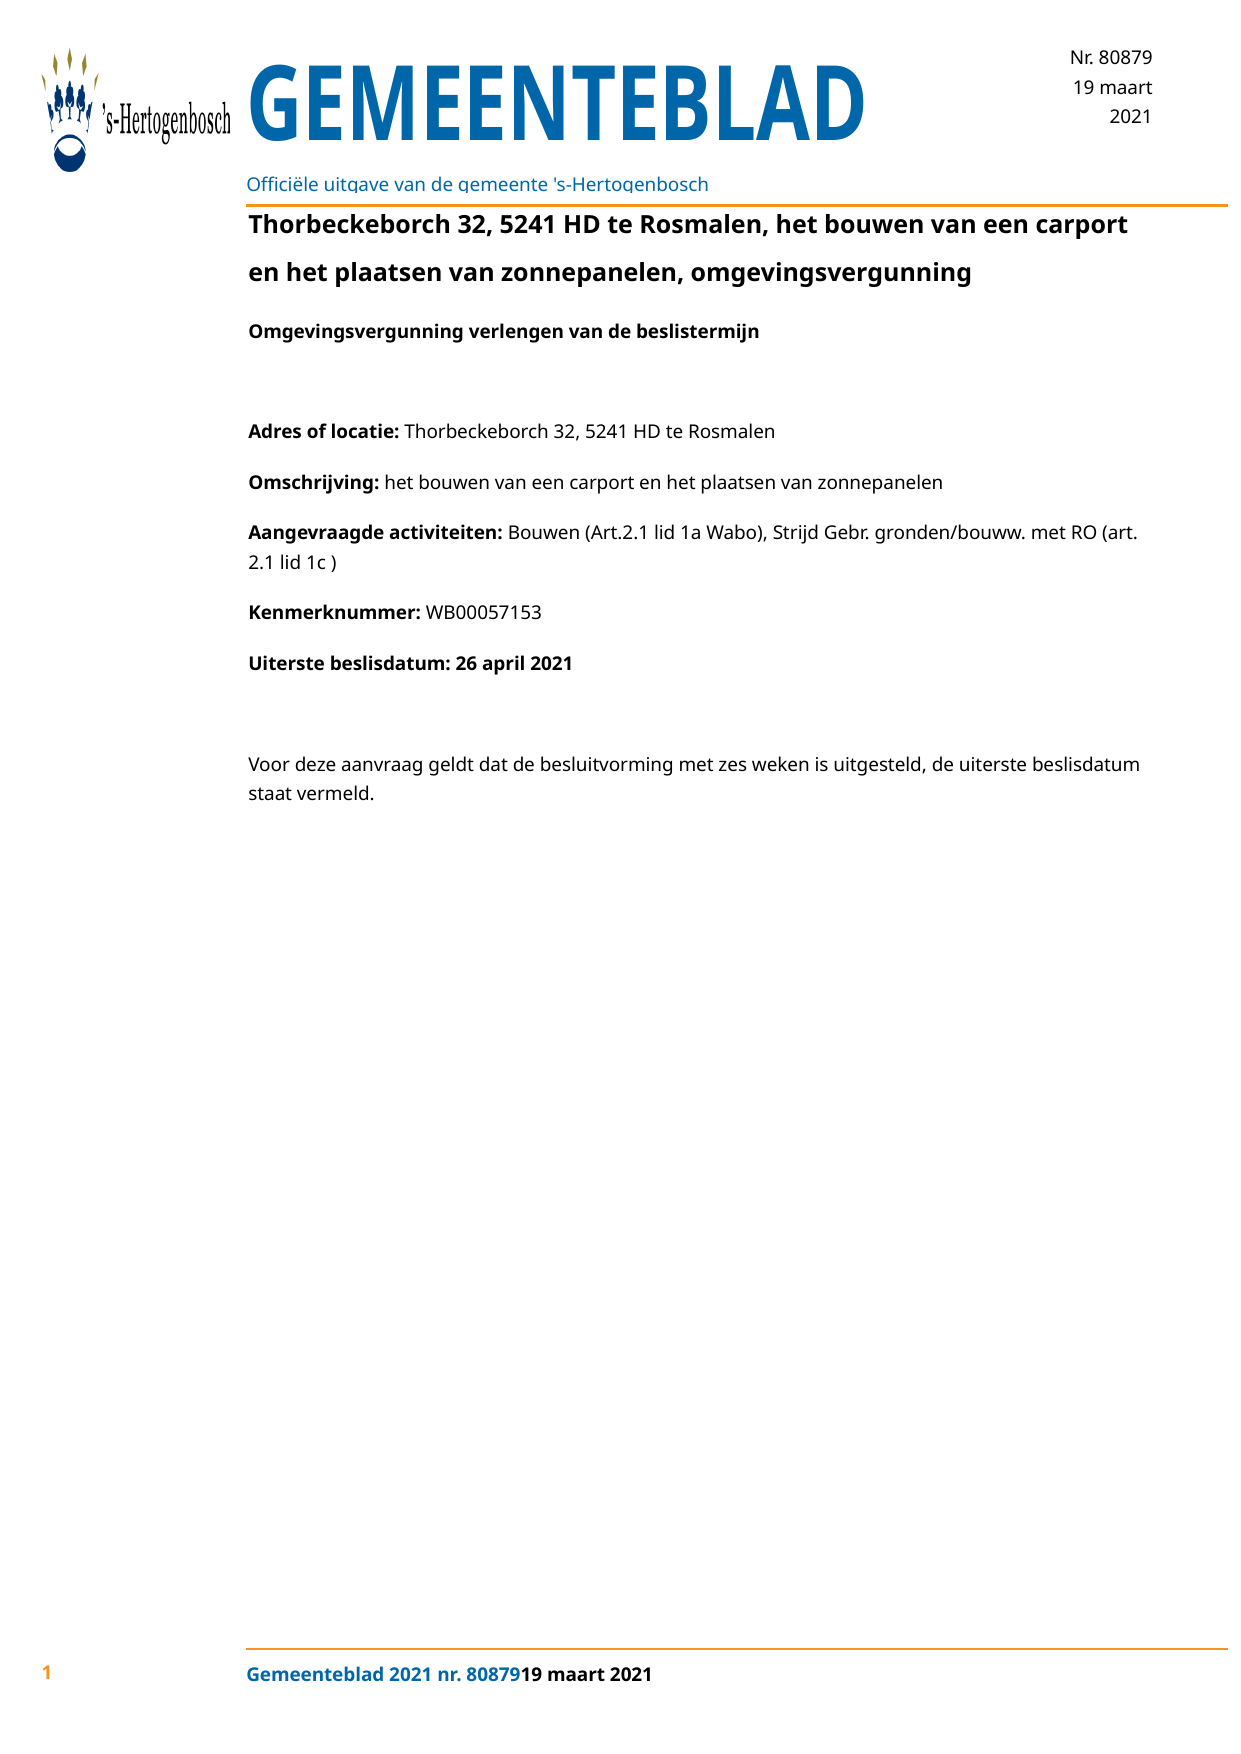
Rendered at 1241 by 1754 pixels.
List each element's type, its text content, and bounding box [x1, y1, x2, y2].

text Thorbeckeborch 32, 5241 HD te Rosmalen, het bouwen van een carport en het plaatsen van zonnepanelen, omgevingsvergunning [248, 207, 1152, 288]
text Kenmerknummer: WB00057153 [248, 599, 1152, 625]
text Omschrijving: het bouwen van een carport en het plaatsen van zonnepanelen [248, 469, 1152, 495]
text Uiterste beslisdatum: 26 april 2021 [248, 650, 1152, 676]
text Voor deze aanvraag geldt dat de besluitvorming met zes weken is uitgesteld, de uiterste beslisdatum staat vermeld. [248, 751, 1152, 806]
text Aangevraagde activiteiten: Bouwen (Art.2.1 lid 1a Wabo), Strijd Gebr. gronden/bouww. met RO (art. 2.1 lid 1c ) [248, 519, 1152, 575]
text Omgevingsvergunning verlengen van de beslistermijn [248, 318, 1152, 344]
text Adres of locatie: Thorbeckeborch 32, 5241 HD te Rosmalen [248, 419, 1152, 444]
picture [41, 47, 231, 172]
